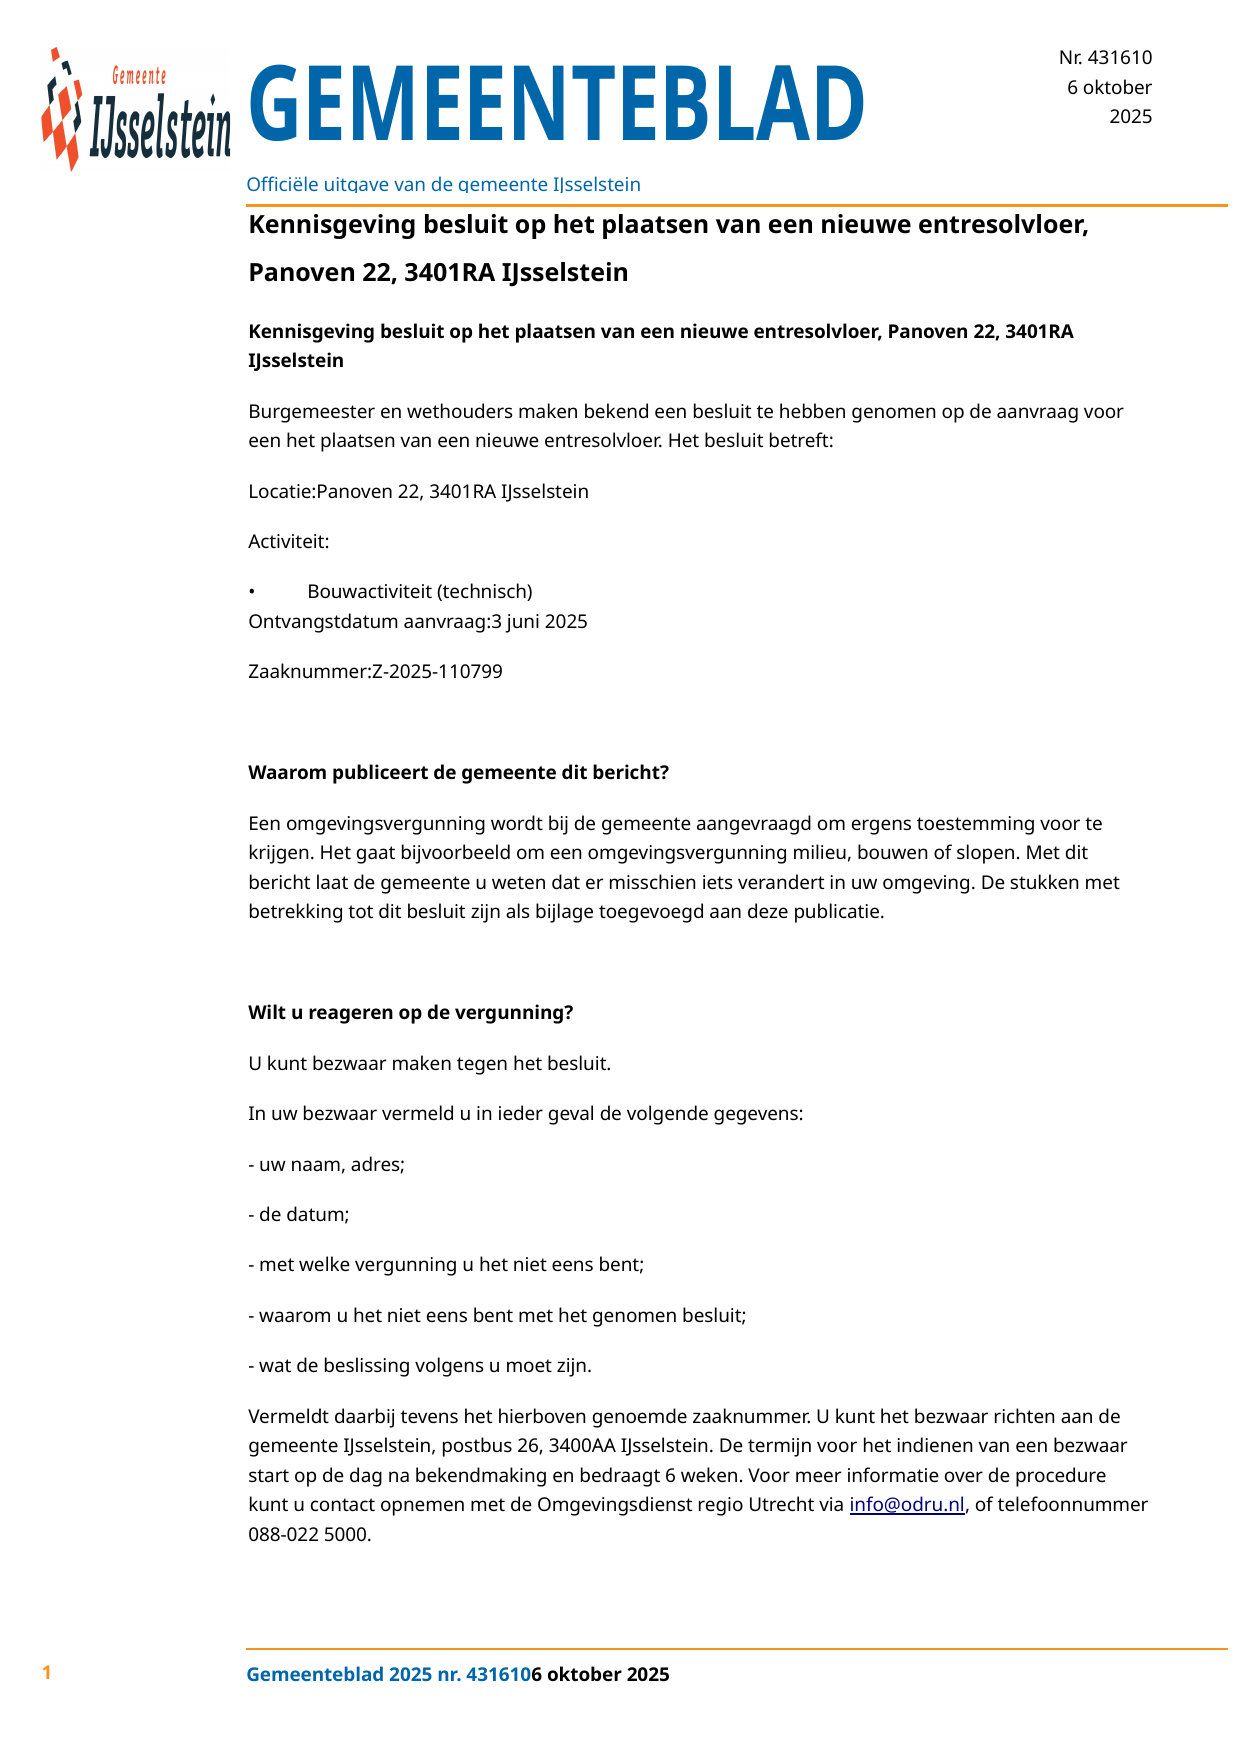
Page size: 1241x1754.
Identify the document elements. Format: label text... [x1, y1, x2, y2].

list Bouwactiviteit (technisch) [248, 579, 1152, 604]
text - uw naam, adres; [248, 1151, 1152, 1177]
text Kennisgeving besluit op het plaatsen van een nieuwe entresolvloer, Panoven 22, 3401RA IJsselstein [248, 318, 1152, 373]
text - de datum; [248, 1201, 1152, 1227]
text Vermeldt daarbij tevens het hierboven genoemde zaaknummer. U kunt het bezwaar richten aan de gemeente IJsselstein, postbus 26, 3400AA IJsselstein. De termijn voor het indienen van een bezwaar start op de dag na bekendmaking en bedraagt 6 weken. Voor meer informatie over de procedure kunt u contact opnemen met de Omgevingsdienst regio Utrecht via info@odru.nl, of telefoonnummer 088-022 5000. [248, 1403, 1152, 1547]
text Activiteit: [248, 528, 1152, 554]
text Wilt u reageren op de vergunning? [248, 999, 1152, 1025]
text Locatie:Panoven 22, 3401RA IJsselstein [248, 478, 1152, 504]
text - met welke vergunning u het niet eens bent; [248, 1252, 1152, 1277]
text - wat de beslissing volgens u moet zijn. [248, 1352, 1152, 1378]
text Burgemeester en wethouders maken bekend een besluit te hebben genomen op de aanvraag voor een het plaatsen van een nieuwe entresolvloer. Het besluit betreft: [248, 398, 1152, 453]
text Ontvangstdatum aanvraag:3 juni 2025 [248, 608, 1152, 634]
picture [41, 47, 231, 172]
text Kennisgeving besluit op het plaatsen van een nieuwe entresolvloer, Panoven 22, 3401RA IJsselstein [248, 207, 1152, 288]
text In uw bezwaar vermeld u in ieder geval de volgende gegevens: [248, 1100, 1152, 1126]
text Waarom publiceert de gemeente dit bericht? [248, 759, 1152, 785]
text U kunt bezwaar maken tegen het besluit. [248, 1050, 1152, 1076]
text Zaaknummer:Z-2025-110799 [248, 659, 1152, 684]
text - waarom u het niet eens bent met het genomen besluit; [248, 1302, 1152, 1328]
text Een omgevingsvergunning wordt bij de gemeente aangevraagd om ergens toestemming voor te krijgen. Het gaat bijvoorbeeld om een omgevingsvergunning milieu, bouwen of slopen. Met dit bericht laat de gemeente u weten dat er misschien iets verandert in uw omgeving. De stukken met betrekking tot dit besluit zijn als bijlage toegevoegd aan deze publicatie. [248, 810, 1152, 924]
